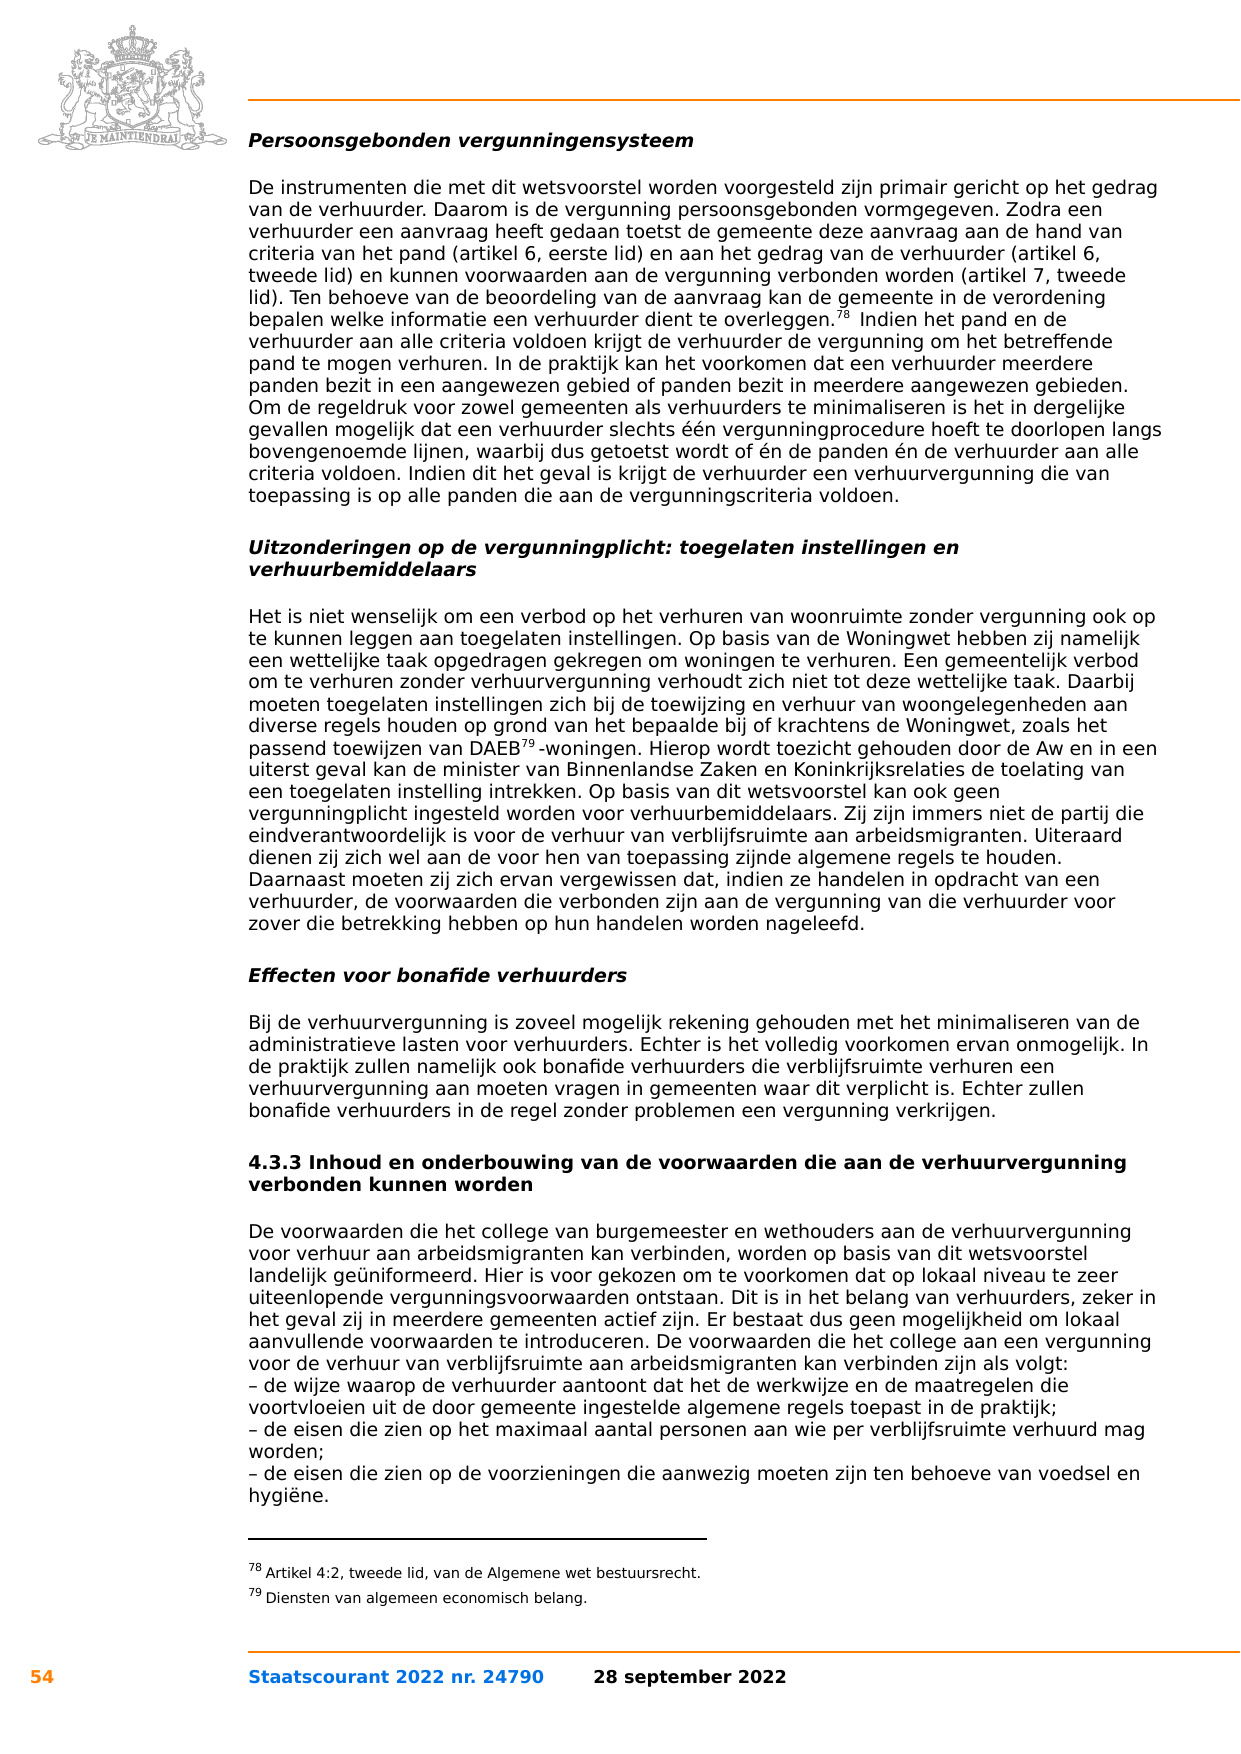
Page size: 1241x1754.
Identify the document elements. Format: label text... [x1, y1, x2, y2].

subtitle Uitzonderingen op de vergunningplicht: toegelaten instellingen en verhuurbemiddelaars [248, 537, 1163, 581]
subtitle 4.3.3 Inhoud en onderbouwing van de voorwaarden die aan de verhuurvergunning verbonden kunnen worden [248, 1152, 1163, 1196]
text – de eisen die zien op de voorzieningen die aanwezig moeten zijn ten behoeve van voedsel en hygiëne. [248, 1463, 1163, 1507]
picture [38, 25, 227, 150]
text Artikel 4:2, tweede lid, van de Algemene wet bestuursrecht. [248, 1561, 1163, 1583]
text De instrumenten die met dit wetsvoorstel worden voorgesteld zijn primair gericht op het gedrag van de verhuurder. Daarom is de vergunning persoonsgebonden vormgegeven. Zodra een verhuurder een aanvraag heeft gedaan toetst de gemeente deze aanvraag aan de hand van criteria van het pand (artikel 6, eerste lid) en aan het gedrag van de verhuurder (artikel 6, tweede lid) en kunnen voorwaarden aan de vergunning verbonden worden (artikel 7, tweede lid). Ten behoeve van de beoordeling van de aanvraag kan de gemeente in de verordening bepalen welke informatie een verhuurder dient te overleggen. Indien het pand en de verhuurder aan alle criteria voldoen krijgt de verhuurder de vergunning om het betreffende pand te mogen verhuren. In de praktijk kan het voorkomen dat een verhuurder meerdere panden bezit in een aangewezen gebied of panden bezit in meerdere aangewezen gebieden. Om de regeldruk voor zowel gemeenten als verhuurders te minimaliseren is het in dergelijke gevallen mogelijk dat een verhuurder slechts één vergunningprocedure hoeft te doorlopen langs bovengenoemde lijnen, waarbij dus getoetst wordt of én de panden én de verhuurder aan alle criteria voldoen. Indien dit het geval is krijgt de verhuurder een verhuurvergunning die van toepassing is op alle panden die aan de vergunningscriteria voldoen. [248, 177, 1163, 507]
text Bij de verhuurvergunning is zoveel mogelijk rekening gehouden met het minimaliseren van de administratieve lasten voor verhuurders. Echter is het volledig voorkomen ervan onmogelijk. In de praktijk zullen namelijk ook bonafide verhuurders die verblijfsruimte verhuren een verhuurvergunning aan moeten vragen in gemeenten waar dit verplicht is. Echter zullen bonafide verhuurders in de regel zonder problemen een vergunning verkrijgen. [248, 1012, 1163, 1122]
text Het is niet wenselijk om een verbod op het verhuren van woonruimte zonder vergunning ook op te kunnen leggen aan toegelaten instellingen. Op basis van de Woningwet hebben zij namelijk een wettelijke taak opgedragen gekregen om woningen te verhuren. Een gemeentelijk verbod om te verhuren zonder verhuurvergunning verhoudt zich niet tot deze wettelijke taak. Daarbij moeten toegelaten instellingen zich bij de toewijzing en verhuur van woongelegenheden aan diverse regels houden op grond van het bepaalde bij of krachtens de Woningwet, zoals het passend toewijzen van DAEB-woningen. Hierop wordt toezicht gehouden door de Aw en in een uiterst geval kan de minister van Binnenlandse Zaken en Koninkrijksrelaties de toelating van een toegelaten instelling intrekken. Op basis van dit wetsvoorstel kan ook geen vergunningplicht ingesteld worden voor verhuurbemiddelaars. Zij zijn immers niet de partij die eindverantwoordelijk is voor de verhuur van verblijfsruimte aan arbeidsmigranten. Uiteraard dienen zij zich wel aan de voor hen van toepassing zijnde algemene regels te houden. Daarnaast moeten zij zich ervan vergewissen dat, indien ze handelen in opdracht van een verhuurder, de voorwaarden die verbonden zijn aan de vergunning van die verhuurder voor zover die betrekking hebben op hun handelen worden nageleefd. [248, 606, 1163, 935]
text – de eisen die zien op het maximaal aantal personen aan wie per verblijfsruimte verhuurd mag worden; [248, 1419, 1163, 1463]
subtitle Effecten voor bonafide verhuurders [248, 965, 1163, 987]
subtitle Persoonsgebonden vergunningensysteem [248, 130, 1163, 152]
text – de wijze waarop de verhuurder aantoont dat het de werkwijze en de maatregelen die voortvloeien uit de door gemeente ingestelde algemene regels toepast in de praktijk; [248, 1375, 1163, 1419]
text Diensten van algemeen economisch belang. [248, 1586, 1163, 1608]
text De voorwaarden die het college van burgemeester en wethouders aan de verhuurvergunning voor verhuur aan arbeidsmigranten kan verbinden, worden op basis van dit wetsvoorstel landelijk geüniformeerd. Hier is voor gekozen om te voorkomen dat op lokaal niveau te zeer uiteenlopende vergunningsvoorwaarden ontstaan. Dit is in het belang van verhuurders, zeker in het geval zij in meerdere gemeenten actief zijn. Er bestaat dus geen mogelijkheid om lokaal aanvullende voorwaarden te introduceren. De voorwaarden die het college aan een vergunning voor de verhuur van verblijfsruimte aan arbeidsmigranten kan verbinden zijn als volgt: [248, 1221, 1163, 1375]
